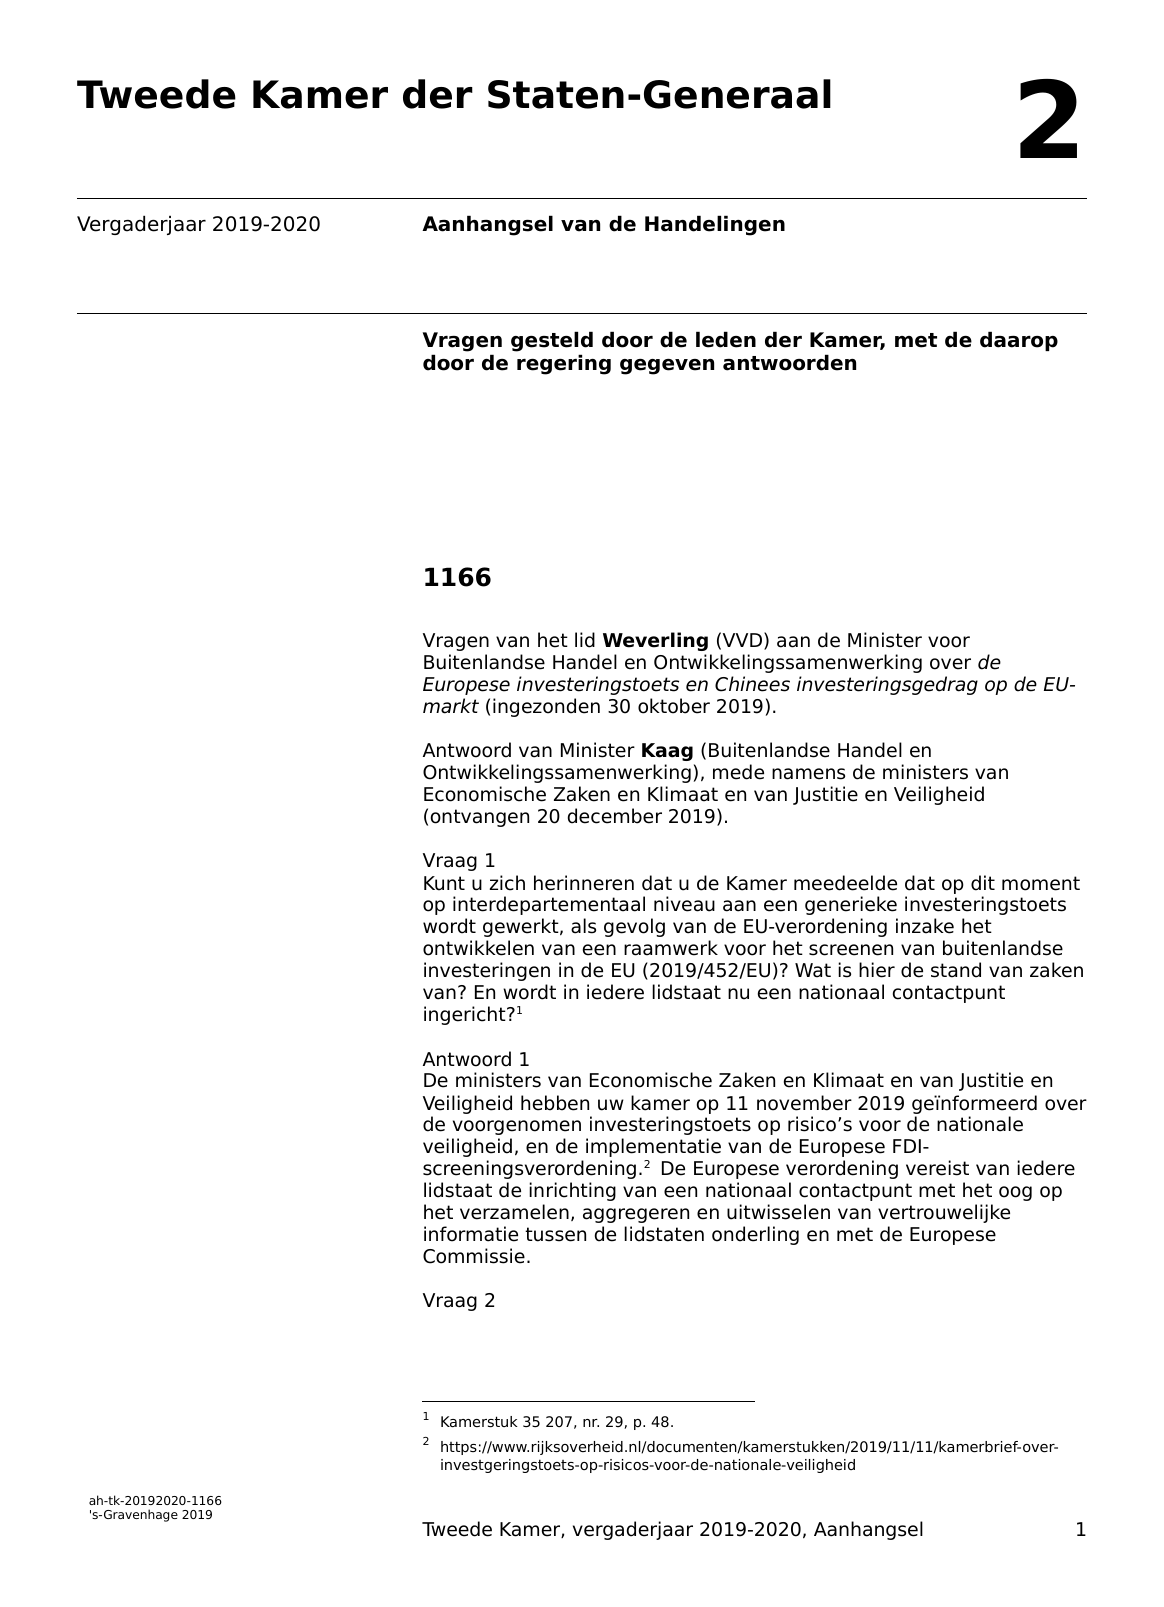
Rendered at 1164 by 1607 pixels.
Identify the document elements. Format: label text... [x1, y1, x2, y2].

text 's-Gravenhage 2019 [88, 1508, 323, 1522]
text Vragen van het lid Weverling (VVD) aan de Minister voor Buitenlandse Handel en Ontwikkelingssamenwerking over de Europese investeringstoets en Chinees investeringsgedrag op de EU-markt (ingezonden 30 oktober 2019). [422, 630, 1087, 718]
text Kunt u zich herinneren dat u de Kamer meedeelde dat op dit moment op interdepartementaal niveau aan een generieke investeringstoets wordt gewerkt, als gevolg van de EU-verordening inzake het ontwikkelen van een raamwerk voor het screenen van buitenlandse investeringen in de EU (2019/452/EU)? Wat is hier de stand van zaken van? En wordt in iedere lidstaat nu een nationaal contactpunt ingericht? [422, 872, 1087, 1026]
text https://www.rijksoverheid.nl/documenten/kamerstukken/2019/11/11/kamerbrief-over-investgeringstoets-op-risicos-voor-de-nationale-veiligheid [422, 1435, 1087, 1474]
text De ministers van Economische Zaken en Klimaat en van Justitie en Veiligheid hebben uw kamer op 11 november 2019 geïnformeerd over de voorgenomen investeringstoets op risico’s voor de nationale veiligheid, en de implementatie van de Europese FDI-screeningsverordening. De Europese verordening vereist van iedere lidstaat de inrichting van een nationaal contactpunt met het oog op het verzamelen, aggregeren en uitwisselen van vertrouwelijke informatie tussen de lidstaten onderling en met de Europese Commissie. [422, 1070, 1087, 1268]
text Kamerstuk 35 207, nr. 29, p. 48. [422, 1410, 1087, 1432]
text Antwoord 1 [422, 1048, 1087, 1070]
text ah-tk-20192020-1166 [88, 1494, 323, 1508]
text Vraag 2 [422, 1290, 1087, 1312]
table_header Tweede Kamer der Staten-Generaal [77, 59, 886, 198]
table_cell Aanhangsel van de Handelingen [422, 199, 1087, 313]
table_cell Vergaderjaar 2019-2020 [77, 199, 422, 313]
table_cell [77, 314, 422, 375]
text Antwoord van Minister Kaag (Buitenlandse Handel en Ontwikkelingssamenwerking), mede namens de ministers van Economische Zaken en Klimaat en van Justitie en Veiligheid (ontvangen 20 december 2019). [422, 740, 1087, 828]
table_header 2 [886, 59, 1087, 198]
text 1166 [422, 563, 1087, 592]
table_cell Vragen gesteld door de leden der Kamer, met de daarop door de regering gegeven antwoorden [422, 314, 1087, 375]
text Vraag 1 [422, 850, 1087, 872]
